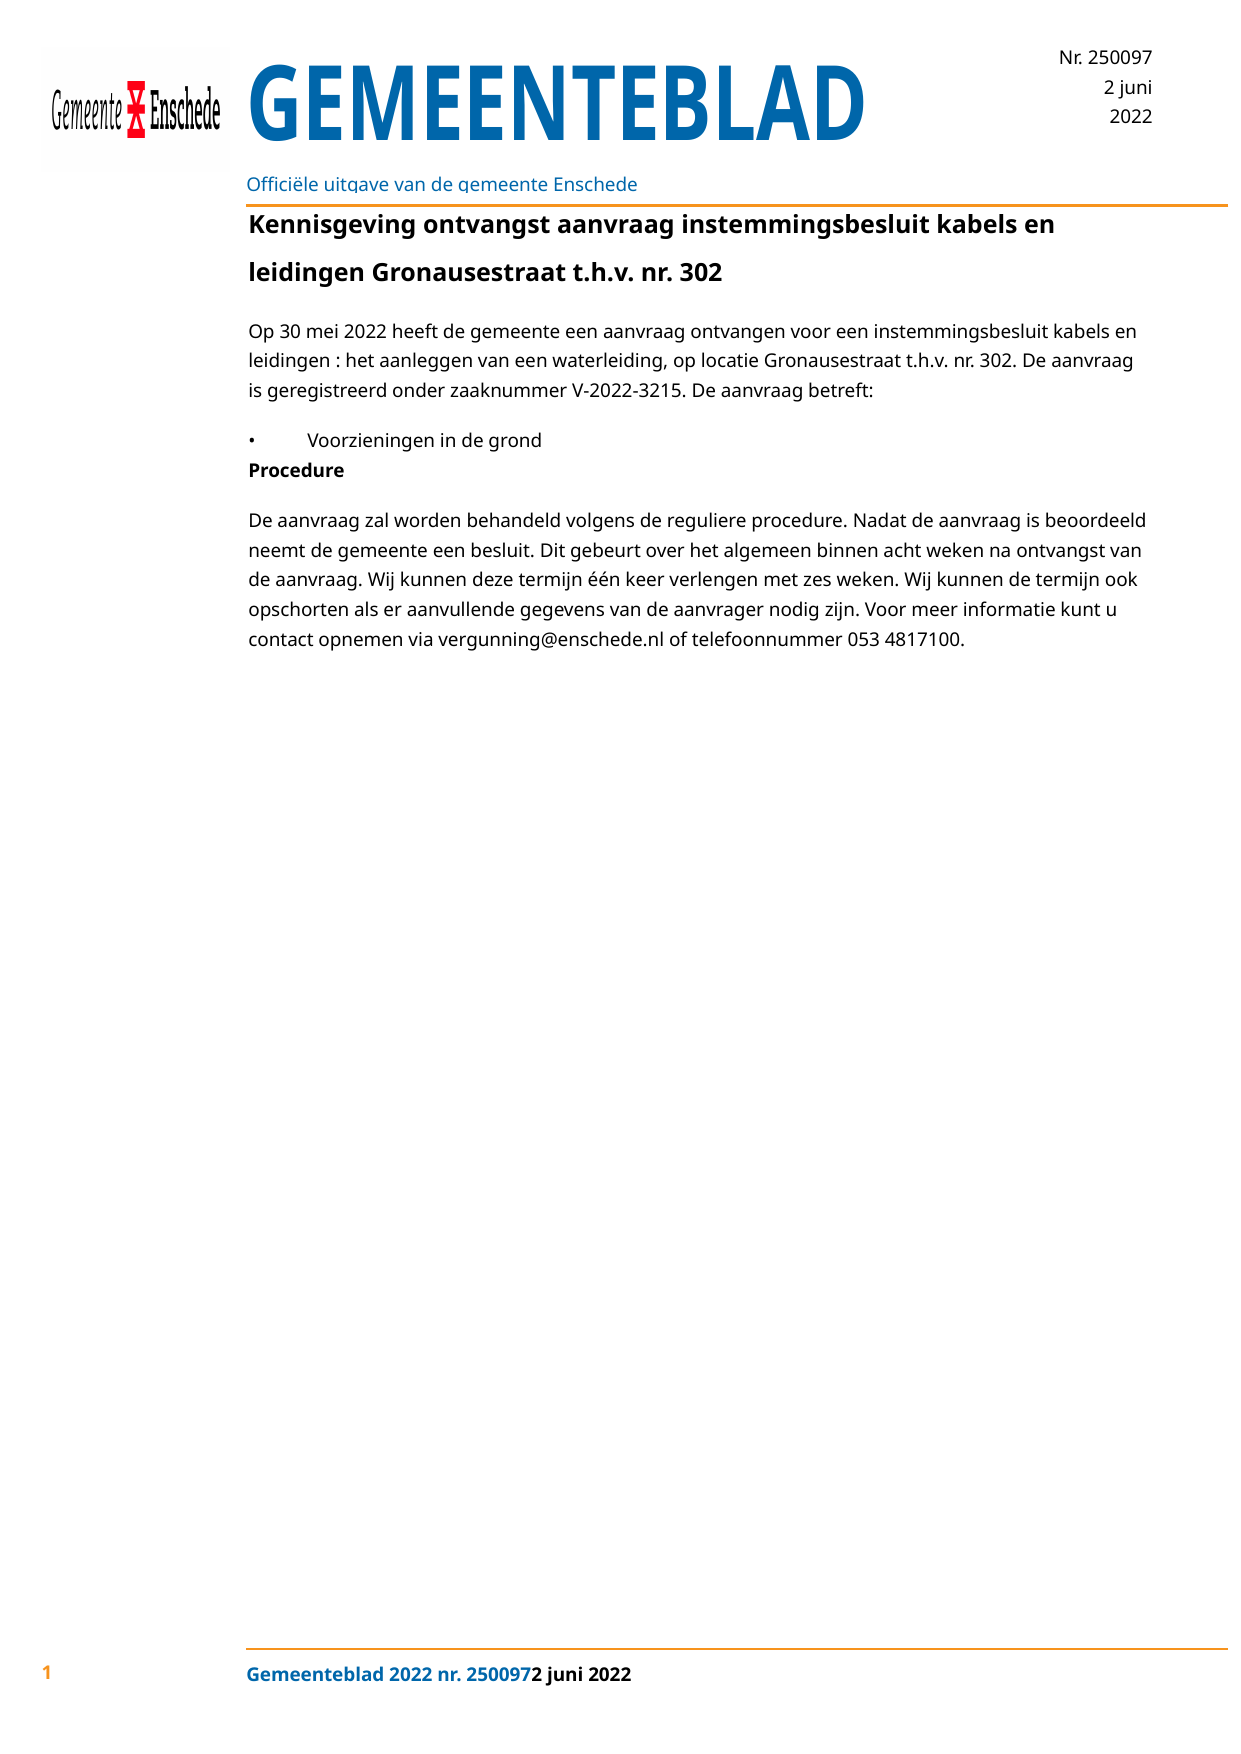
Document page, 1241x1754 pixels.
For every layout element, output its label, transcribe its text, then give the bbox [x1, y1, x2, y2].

list Voorzieningen in de grond [248, 427, 1152, 453]
text Kennisgeving ontvangst aanvraag instemmingsbesluit kabels en leidingen Gronausestraat t.h.v. nr. 302 [248, 207, 1152, 288]
text Procedure [248, 457, 1152, 483]
text De aanvraag zal worden behandeld volgens de reguliere procedure. Nadat de aanvraag is beoordeeld neemt de gemeente een besluit. Dit gebeurt over het algemeen binnen acht weken na ontvangst van de aanvraag. Wij kunnen deze termijn één keer verlengen met zes weken. Wij kunnen de termijn ook opschorten als er aanvullende gegevens van de aanvrager nodig zijn. Voor meer informatie kunt u contact opnemen via vergunning@enschede.nl of telefoonnummer 053 4817100. [248, 507, 1152, 652]
picture [41, 47, 231, 172]
text Op 30 mei 2022 heeft de gemeente een aanvraag ontvangen voor een instemmingsbesluit kabels en leidingen : het aanleggen van een waterleiding, op locatie Gronausestraat t.h.v. nr. 302. De aanvraag is geregistreerd onder zaaknummer V-2022-3215. De aanvraag betreft: [248, 318, 1152, 403]
